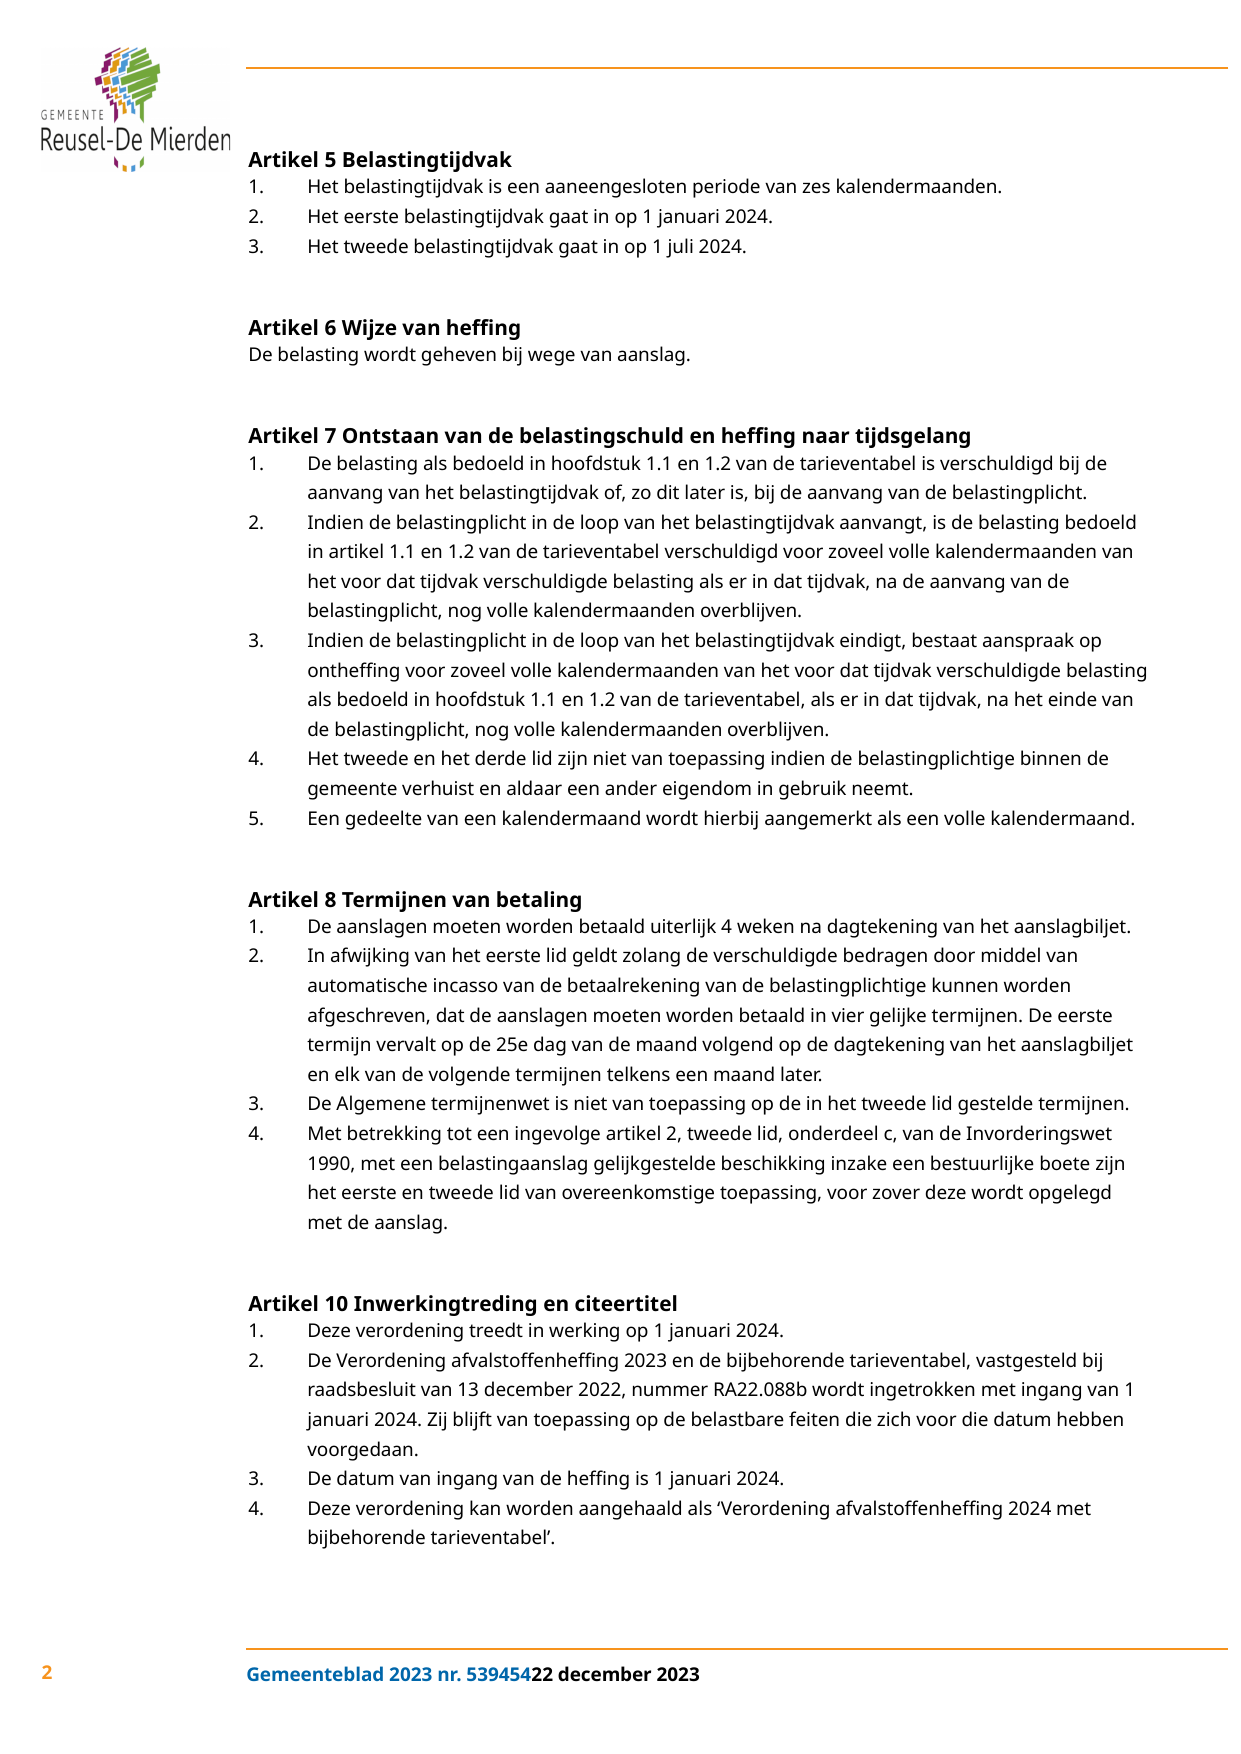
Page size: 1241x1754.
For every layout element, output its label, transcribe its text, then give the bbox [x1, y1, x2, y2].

list De Algemene termijnenwet is niet van toepassing op de in het tweede lid gestelde termijnen. [248, 1091, 1152, 1116]
text Artikel 8 Termijnen van betaling [248, 885, 1152, 913]
list Het belastingtijdvak is een aaneengesloten periode van zes kalendermaanden. [248, 174, 1152, 199]
list De aanslagen moeten worden betaald uiterlijk 4 weken na dagtekening van het aanslagbiljet. [248, 913, 1152, 939]
list De Verordening afvalstoffenheffing 2023 en de bijbehorende tarieventabel, vastgesteld bij raadsbesluit van 13 december 2022, nummer RA22.088b wordt ingetrokken met ingang van 1 januari 2024. Zij blijft van toepassing op de belastbare feiten die zich voor die datum hebben voorgedaan. [248, 1347, 1152, 1461]
list De belasting als bedoeld in hoofdstuk 1.1 en 1.2 van de tarieventabel is verschuldigd bij de aanvang van het belastingtijdvak of, zo dit later is, bij de aanvang van de belastingplicht. [248, 450, 1152, 505]
text Artikel 7 Ontstaan van de belastingschuld en heffing naar tijdsgelang [248, 421, 1152, 450]
list Het tweede belastingtijdvak gaat in op 1 juli 2024. [248, 233, 1152, 258]
picture [41, 47, 231, 172]
list Indien de belastingplicht in de loop van het belastingtijdvak aanvangt, is de belasting bedoeld in artikel 1.1 en 1.2 van de tarieventabel verschuldigd voor zoveel volle kalendermaanden van het voor dat tijdvak verschuldigde belasting als er in dat tijdvak, na de aanvang van de belastingplicht, nog volle kalendermaanden overblijven. [248, 509, 1152, 623]
list De datum van ingang van de heffing is 1 januari 2024. [248, 1465, 1152, 1491]
text Artikel 10 Inwerkingtreding en citeertitel [248, 1289, 1152, 1317]
list Deze verordening treedt in werking op 1 januari 2024. [248, 1317, 1152, 1343]
list Indien de belastingplicht in de loop van het belastingtijdvak eindigt, bestaat aanspraak op ontheffing voor zoveel volle kalendermaanden van het voor dat tijdvak verschuldigde belasting als bedoeld in hoofdstuk 1.1 en 1.2 van de tarieventabel, als er in dat tijdvak, na het einde van de belastingplicht, nog volle kalendermaanden overblijven. [248, 627, 1152, 742]
list Deze verordening kan worden aangehaald als ‘Verordening afvalstoffenheffing 2024 met bijbehorende tarieventabel’. [248, 1495, 1152, 1550]
list Het eerste belastingtijdvak gaat in op 1 januari 2024. [248, 203, 1152, 229]
list Een gedeelte van een kalendermaand wordt hierbij aangemerkt als een volle kalendermaand. [248, 805, 1152, 830]
text De belasting wordt geheven bij wege van aanslag. [248, 341, 1152, 367]
list Het tweede en het derde lid zijn niet van toepassing indien de belastingplichtige binnen de gemeente verhuist en aldaar een ander eigendom in gebruik neemt. [248, 746, 1152, 801]
text Artikel 6 Wijze van heffing [248, 313, 1152, 341]
list Met betrekking tot een ingevolge artikel 2, tweede lid, onderdeel c, van de Invorderingswet 1990, met een belastingaanslag gelijkgestelde beschikking inzake een bestuurlijke boete zijn het eerste en tweede lid van overeenkomstige toepassing, voor zover deze wordt opgelegd met de aanslag. [248, 1120, 1152, 1235]
list In afwijking van het eerste lid geldt zolang de verschuldigde bedragen door middel van automatische incasso van de betaalrekening van de belastingplichtige kunnen worden afgeschreven, dat de aanslagen moeten worden betaald in vier gelijke termijnen. De eerste termijn vervalt op de 25e dag van de maand volgend op de dagtekening van het aanslagbiljet en elk van de volgende termijnen telkens een maand later. [248, 943, 1152, 1087]
text Artikel 5 Belastingtijdvak [248, 145, 1152, 174]
